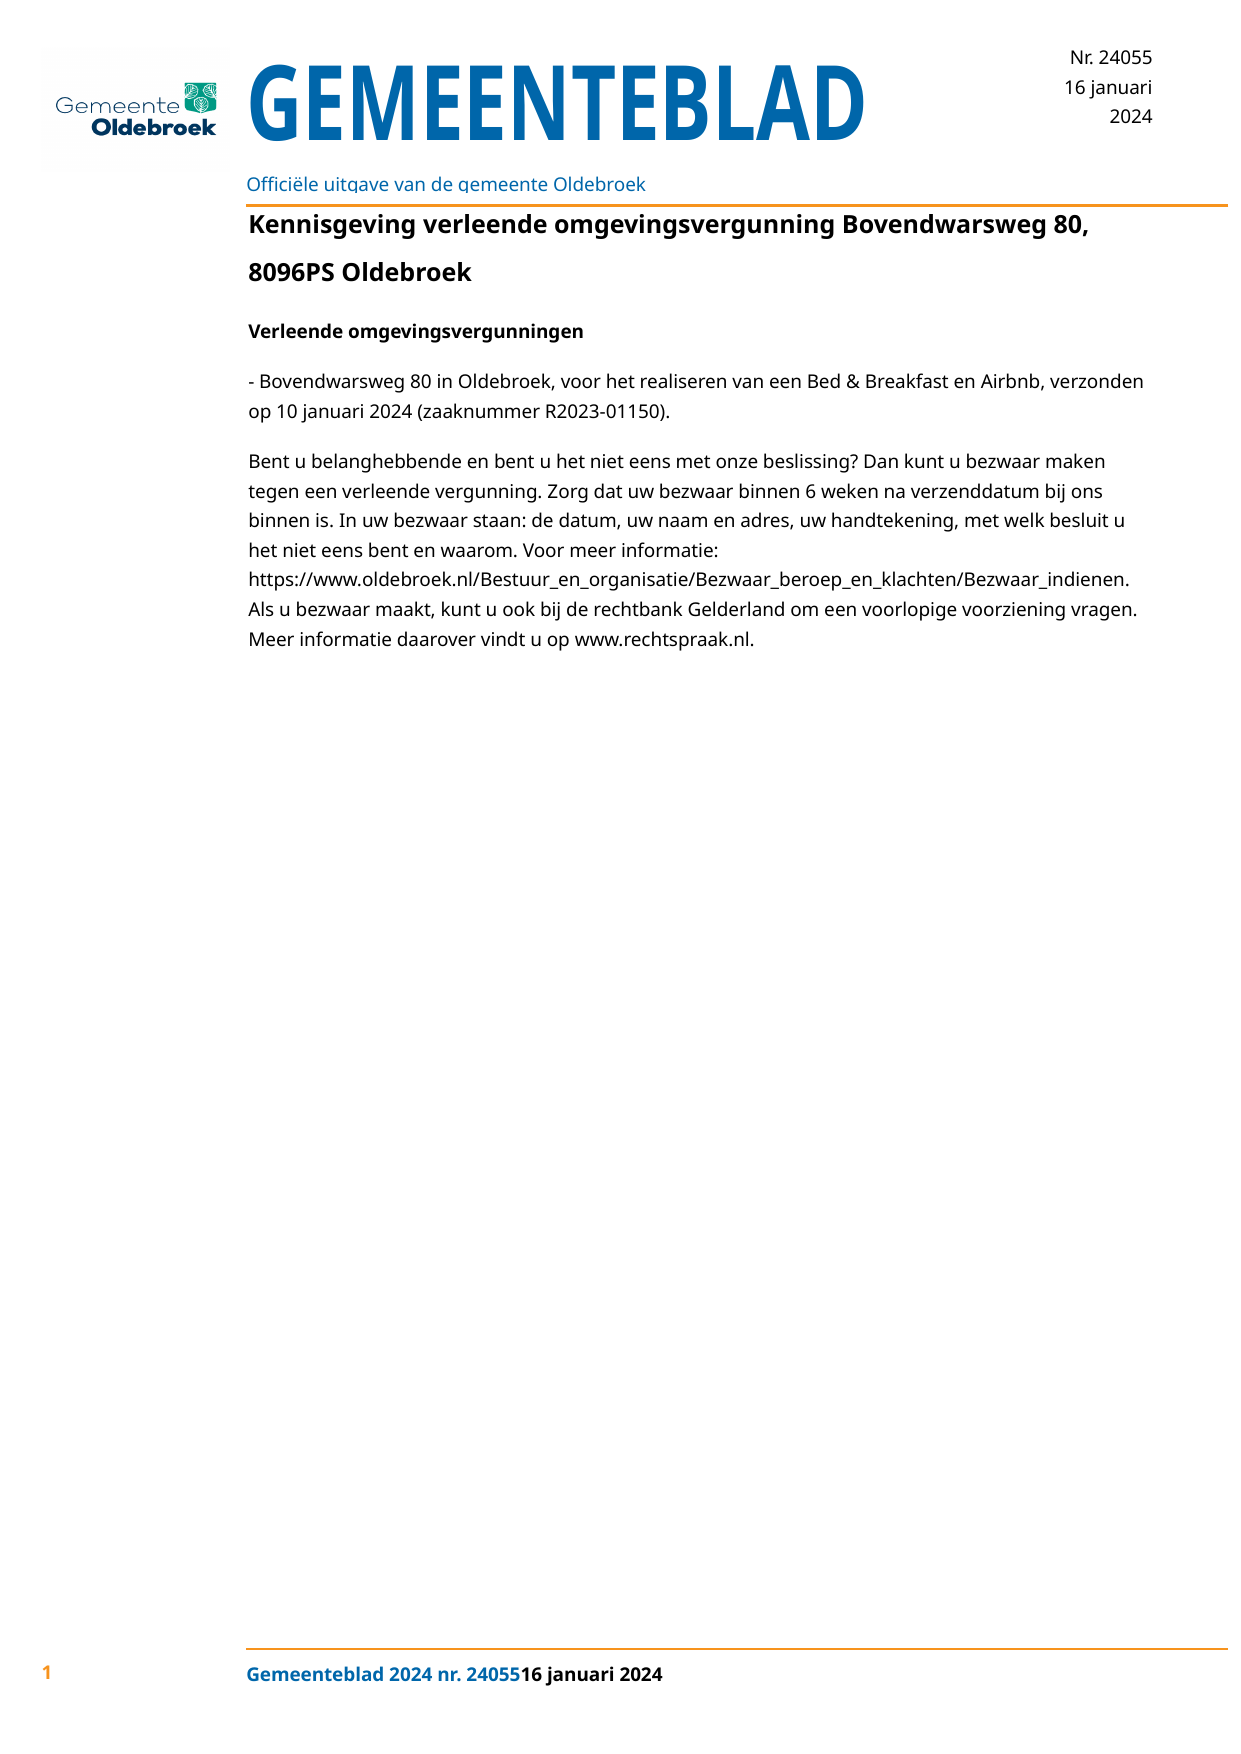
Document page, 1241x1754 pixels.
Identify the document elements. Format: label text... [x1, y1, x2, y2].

text Verleende omgevingsvergunningen [248, 318, 1152, 344]
text Bent u belanghebbende en bent u het niet eens met onze beslissing? Dan kunt u bezwaar maken tegen een verleende vergunning. Zorg dat uw bezwaar binnen 6 weken na verzenddatum bij ons binnen is. In uw bezwaar staan: de datum, uw naam en adres, uw handtekening, met welk besluit u het niet eens bent en waarom. Voor meer informatie: https://www.oldebroek.nl/Bestuur_en_organisatie/Bezwaar_beroep_en_klachten/Bezwaar_indienen. Als u bezwaar maakt, kunt u ook bij de rechtbank Gelderland om een voorlopige voorziening vragen. Meer informatie daarover vindt u op www.rechtspraak.nl. [248, 448, 1152, 652]
text Kennisgeving verleende omgevingsvergunning Bovendwarsweg 80, 8096PS Oldebroek [248, 207, 1152, 288]
picture [41, 47, 231, 172]
text - Bovendwarsweg 80 in Oldebroek, voor het realiseren van een Bed & Breakfast en Airbnb, verzonden op 10 januari 2024 (zaaknummer R2023-01150). [248, 368, 1152, 424]
